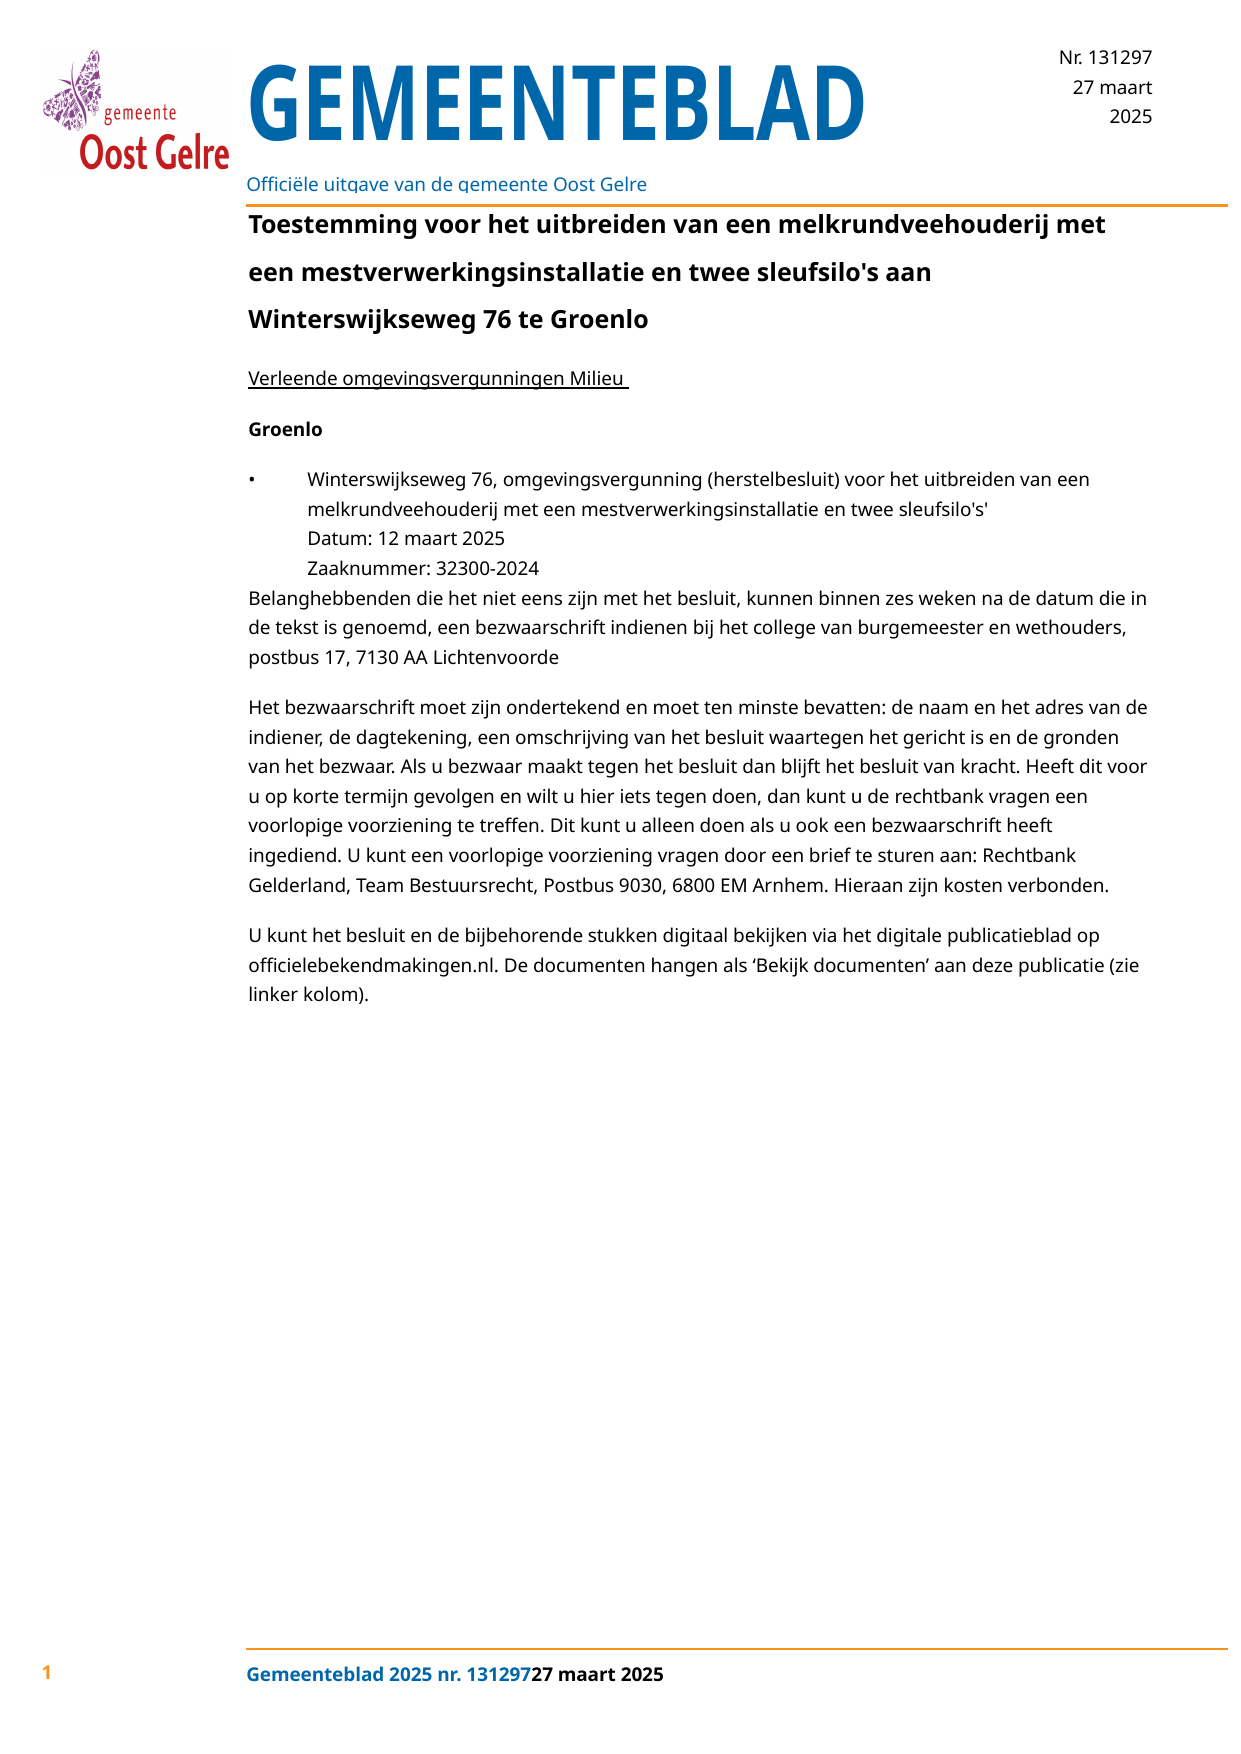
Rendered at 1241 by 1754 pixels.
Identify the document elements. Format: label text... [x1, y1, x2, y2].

list Winterswijkseweg 76, omgevingsvergunning (herstelbesluit) voor het uitbreiden van een melkrundveehouderij met een mestverwerkingsinstallatie en twee sleufsilo's' [248, 466, 1152, 522]
text Toestemming voor het uitbreiden van een melkrundveehouderij met een mestverwerkingsinstallatie en twee sleufsilo's aan Winterswijkseweg 76 te Groenlo [248, 207, 1152, 336]
text Groenlo [248, 416, 1152, 442]
list Zaaknummer: 32300-2024 [248, 555, 1152, 581]
picture [41, 47, 231, 172]
text Belanghebbenden die het niet eens zijn met het besluit, kunnen binnen zes weken na de datum die in de tekst is genoemd, een bezwaarschrift indienen bij het college van burgemeester en wethouders, postbus 17, 7130 AA Lichtenvoorde [248, 585, 1152, 669]
text U kunt het besluit en de bijbehorende stukken digitaal bekijken via het digitale publicatieblad op officielebekendmakingen.nl. De documenten hangen als ‘Bekijk documenten’ aan deze publicatie (zie linker kolom). [248, 922, 1152, 1007]
list Datum: 12 maart 2025 [248, 526, 1152, 551]
text Het bezwaarschrift moet zijn ondertekend en moet ten minste bevatten: de naam en het adres van de indiener, de dagtekening, een omschrijving van het besluit waartegen het gericht is en de gronden van het bezwaar. Als u bezwaar maakt tegen het besluit dan blijft het besluit van kracht. Heeft dit voor u op korte termijn gevolgen en wilt u hier iets tegen doen, dan kunt u de rechtbank vragen een voorlopige voorziening te treffen. Dit kunt u alleen doen als u ook een bezwaarschrift heeft ingediend. U kunt een voorlopige voorziening vragen door een brief te sturen aan: Rechtbank Gelderland, Team Bestuursrecht, Postbus 9030, 6800 EM Arnhem. Hieraan zijn kosten verbonden. [248, 694, 1152, 897]
text Verleende omgevingsvergunningen Milieu [248, 366, 1152, 391]
